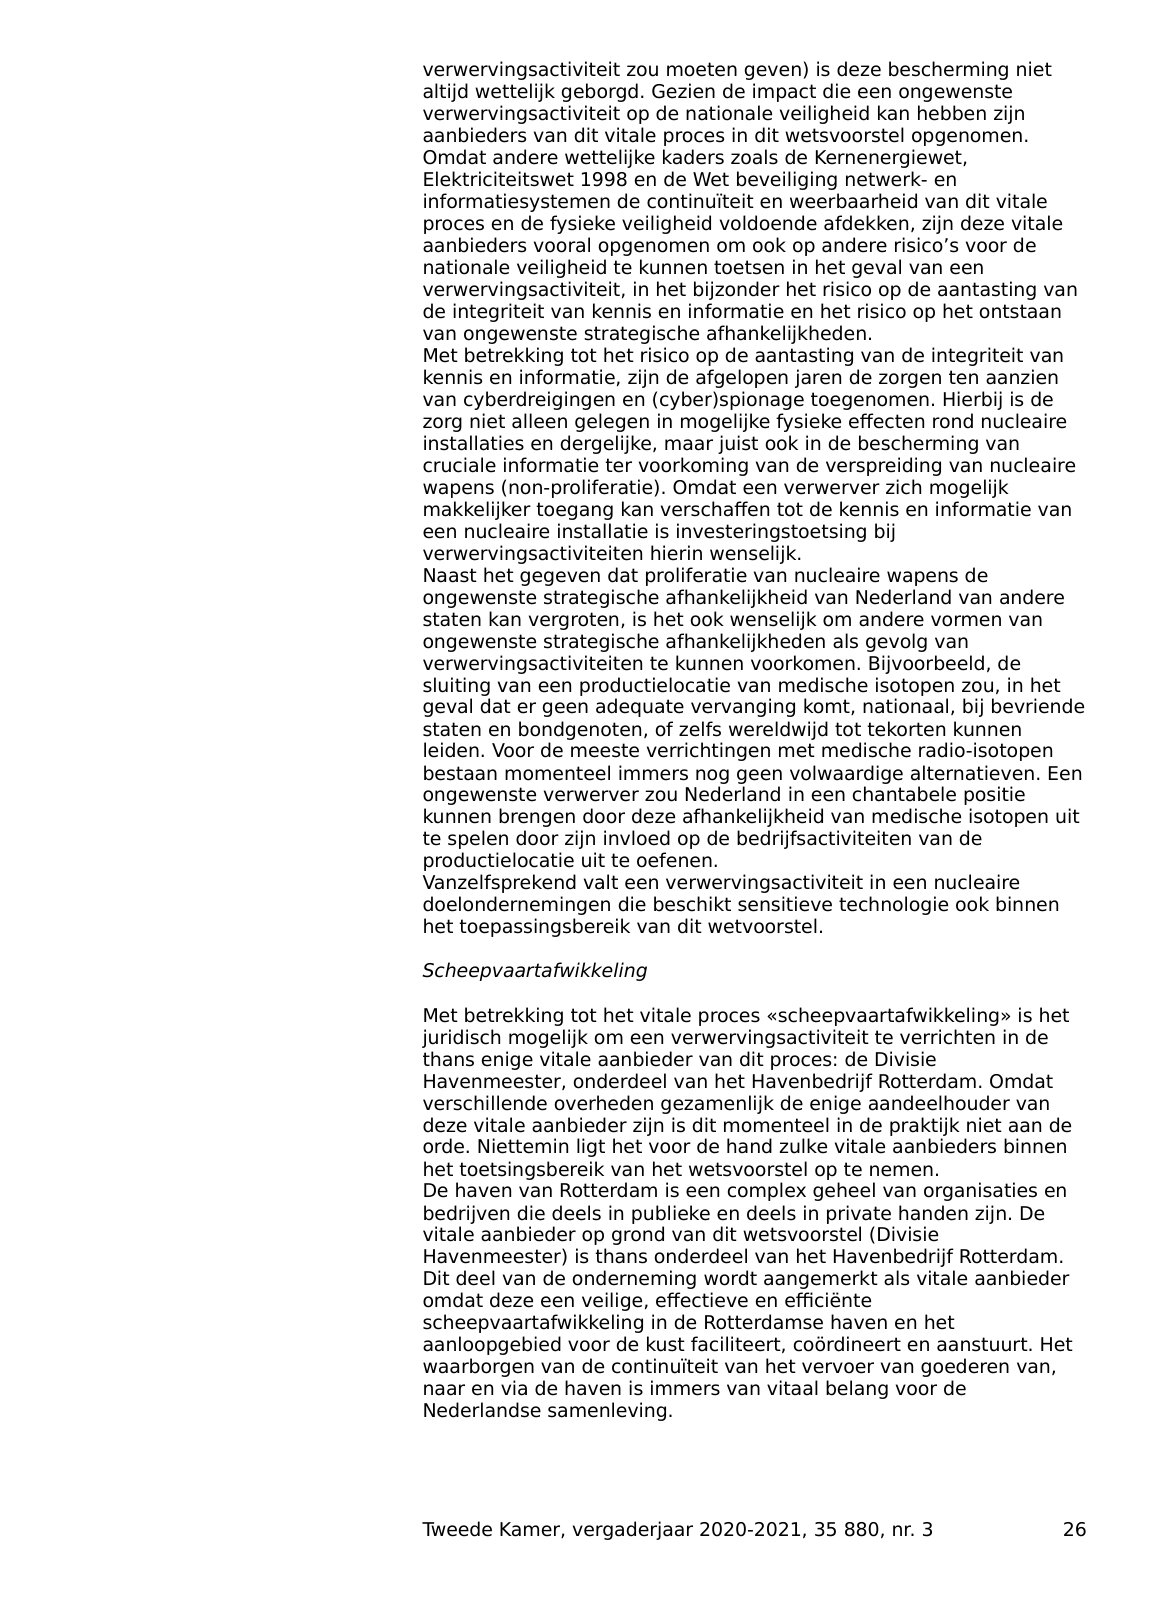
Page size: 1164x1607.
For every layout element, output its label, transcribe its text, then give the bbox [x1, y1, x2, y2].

text Naast het gegeven dat proliferatie van nucleaire wapens de ongewenste strategische afhankelijkheid van Nederland van andere staten kan vergroten, is het ook wenselijk om andere vormen van ongewenste strategische afhankelijkheden als gevolg van verwervingsactiviteiten te kunnen voorkomen. Bijvoorbeeld, de sluiting van een productielocatie van medische isotopen zou, in het geval dat er geen adequate vervanging komt, nationaal, bij bevriende staten en bondgenoten, of zelfs wereldwijd tot tekorten kunnen leiden. Voor de meeste verrichtingen met medische radio-isotopen bestaan momenteel immers nog geen volwaardige alternatieven. Een ongewenste verwerver zou Nederland in een chantabele positie kunnen brengen door deze afhankelijkheid van medische isotopen uit te spelen door zijn invloed op de bedrijfsactiviteiten van de productielocatie uit te oefenen. [422, 564, 1087, 872]
text Met betrekking tot het vitale proces «scheepvaartafwikkeling» is het juridisch mogelijk om een verwervingsactiviteit te verrichten in de thans enige vitale aanbieder van dit proces: de Divisie Havenmeester, onderdeel van het Havenbedrijf Rotterdam. Omdat verschillende overheden gezamenlijk de enige aandeelhouder van deze vitale aanbieder zijn is dit momenteel in de praktijk niet aan de orde. Niettemin ligt het voor de hand zulke vitale aanbieders binnen het toetsingsbereik van het wetsvoorstel op te nemen. [422, 1004, 1087, 1180]
text Vanzelfsprekend valt een verwervingsactiviteit in een nucleaire doelondernemingen die beschikt sensitieve technologie ook binnen het toepassingsbereik van dit wetvoorstel. [422, 872, 1087, 938]
text Met betrekking tot het risico op de aantasting van de integriteit van kennis en informatie, zijn de afgelopen jaren de zorgen ten aanzien van cyberdreigingen en (cyber)spionage toegenomen. Hierbij is de zorg niet alleen gelegen in mogelijke fysieke effecten rond nucleaire installaties en dergelijke, maar juist ook in de bescherming van cruciale informatie ter voorkoming van de verspreiding van nucleaire wapens (non-proliferatie). Omdat een verwerver zich mogelijk makkelijker toegang kan verschaffen tot de kennis en informatie van een nucleaire installatie is investeringstoetsing bij verwervingsactiviteiten hierin wenselijk. [422, 345, 1087, 564]
subtitle Scheepvaartafwikkeling [422, 960, 1087, 982]
text verwervingsactiviteit zou moeten geven) is deze bescherming niet altijd wettelijk geborgd. Gezien de impact die een ongewenste verwervingsactiviteit op de nationale veiligheid kan hebben zijn aanbieders van dit vitale proces in dit wetsvoorstel opgenomen. Omdat andere wettelijke kaders zoals de Kernenergiewet, Elektriciteitswet 1998 en de Wet beveiliging netwerk- en informatiesystemen de continuïteit en weerbaarheid van dit vitale proces en de fysieke veiligheid voldoende afdekken, zijn deze vitale aanbieders vooral opgenomen om ook op andere risico’s voor de nationale veiligheid te kunnen toetsen in het geval van een verwervingsactiviteit, in het bijzonder het risico op de aantasting van de integriteit van kennis en informatie en het risico op het ontstaan van ongewenste strategische afhankelijkheden. [422, 59, 1087, 345]
text De haven van Rotterdam is een complex geheel van organisaties en bedrijven die deels in publieke en deels in private handen zijn. De vitale aanbieder op grond van dit wetsvoorstel (Divisie Havenmeester) is thans onderdeel van het Havenbedrijf Rotterdam. Dit deel van de onderneming wordt aangemerkt als vitale aanbieder omdat deze een veilige, effectieve en efficiënte scheepvaartafwikkeling in de Rotterdamse haven en het aanloopgebied voor de kust faciliteert, coördineert en aanstuurt. Het waarborgen van de continuïteit van het vervoer van goederen van, naar en via de haven is immers van vitaal belang voor de Nederlandse samenleving. [422, 1180, 1087, 1422]
